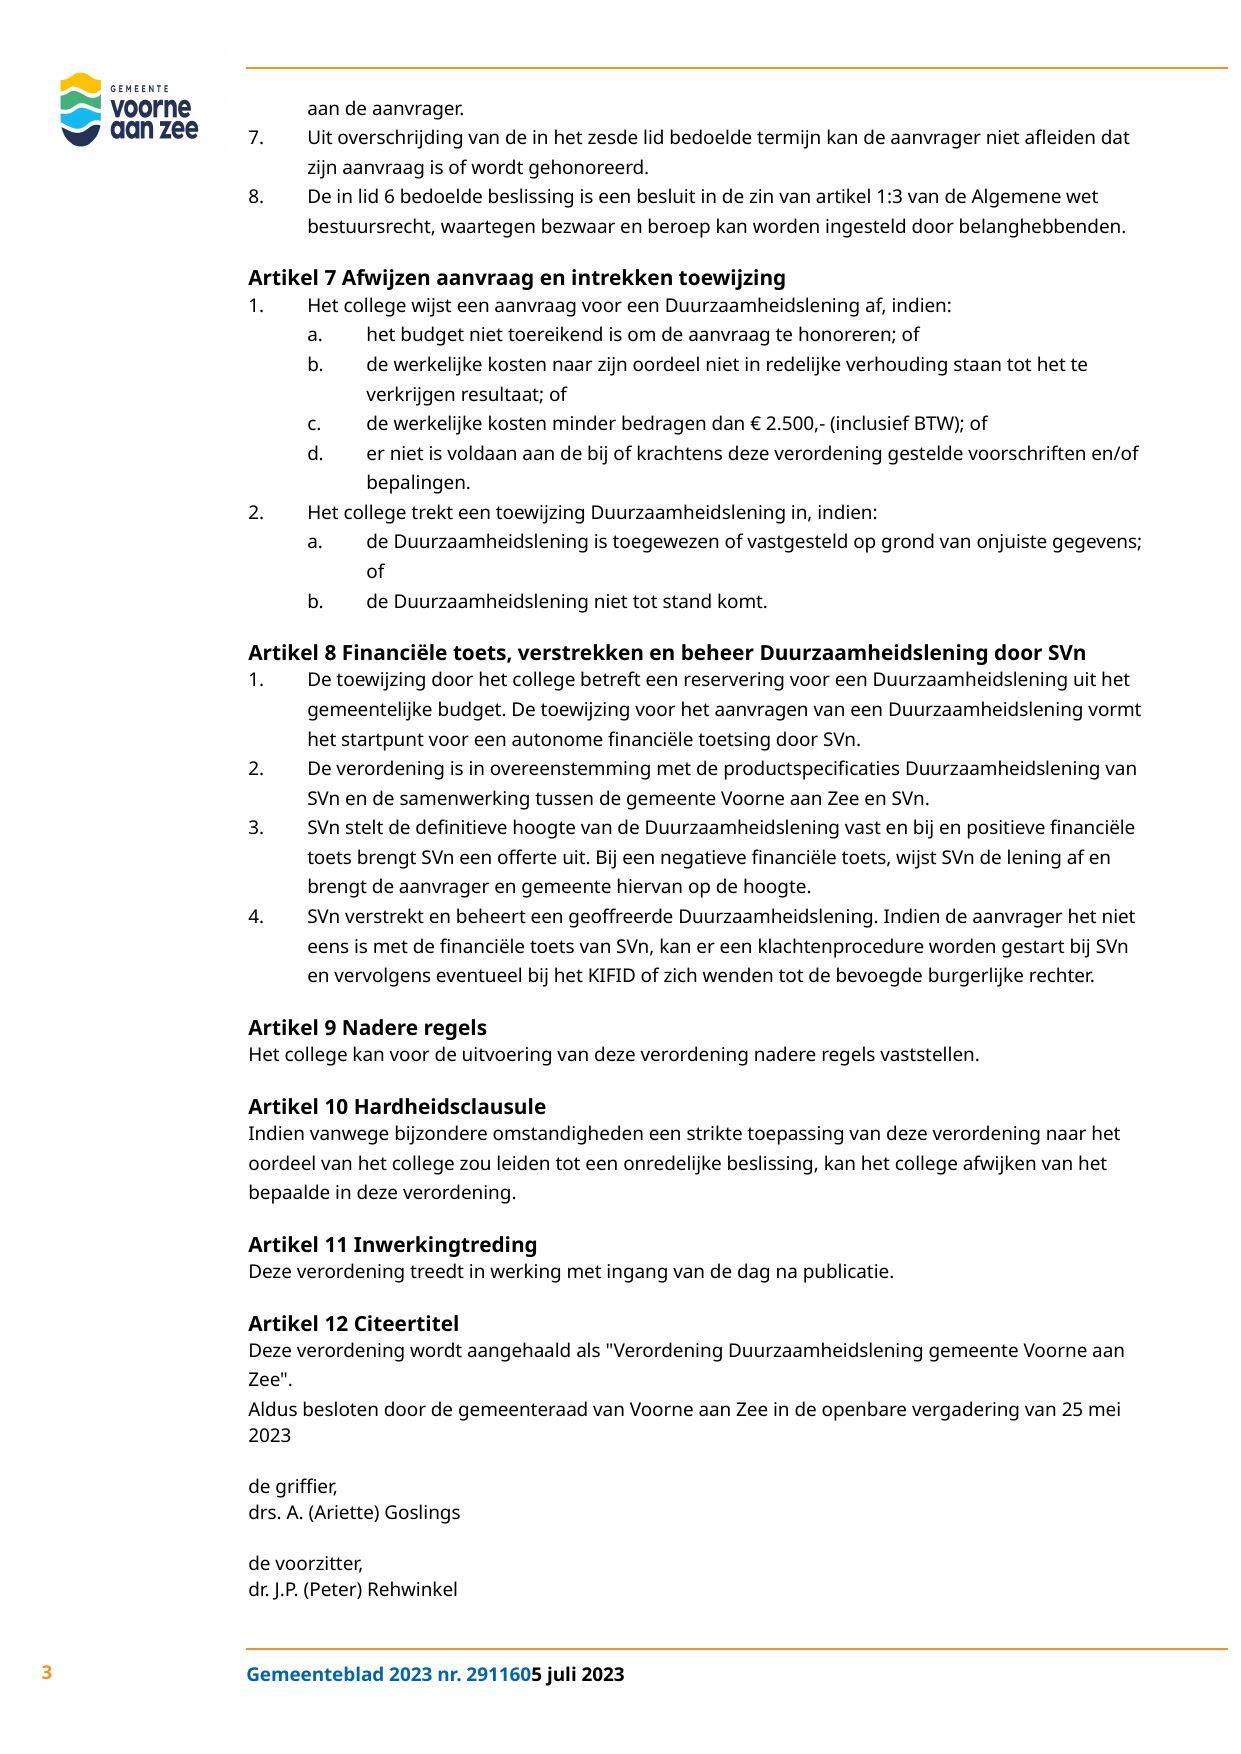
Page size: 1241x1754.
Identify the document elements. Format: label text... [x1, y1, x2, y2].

list Het college trekt een toewijzing Duurzaamheidslening in, indien: [248, 499, 1152, 525]
list aan de aanvrager. [248, 95, 1152, 121]
text dr. J.P. (Peter) Rehwinkel [248, 1576, 1152, 1602]
text Indien vanwege bijzondere omstandigheden een strikte toepassing van deze verordening naar het oordeel van het college zou leiden tot een onredelijke beslissing, kan het college afwijken van het bepaalde in deze verordening. [248, 1120, 1152, 1205]
list Het college wijst een aanvraag voor een Duurzaamheidslening af, indien: [248, 292, 1152, 318]
text Deze verordening treedt in werking met ingang van de dag na publicatie. [248, 1258, 1152, 1284]
text Aldus besloten door de gemeenteraad van Voorne aan Zee in de openbare vergadering van 25 mei 2023 [248, 1396, 1152, 1448]
list de werkelijke kosten minder bedragen dan € 2.500,- (inclusief BTW); of [307, 410, 1152, 436]
text Artikel 8 Financiële toets, verstrekken en beheer Duurzaamheidslening door SVn [248, 638, 1152, 667]
text Artikel 10 Hardheidsclausule [248, 1092, 1152, 1120]
text Artikel 12 Citeertitel [248, 1309, 1152, 1337]
picture [41, 47, 231, 172]
text Artikel 9 Nadere regels [248, 1013, 1152, 1041]
list de Duurzaamheidslening niet tot stand komt. [307, 588, 1152, 613]
list het budget niet toereikend is om de aanvraag te honoreren; of [307, 322, 1152, 347]
text de griffier, [248, 1473, 1152, 1499]
list De in lid 6 bedoelde beslissing is een besluit in de zin van artikel 1:3 van de Algemene wet bestuursrecht, waartegen bezwaar en beroep kan worden ingesteld door belanghebbenden. [248, 183, 1152, 239]
list de Duurzaamheidslening is toegewezen of vastgesteld op grond van onjuiste gegevens; of [307, 529, 1152, 584]
text de voorzitter, [248, 1551, 1152, 1576]
text drs. A. (Ariette) Goslings [248, 1499, 1152, 1525]
text Artikel 7 Afwijzen aanvraag en intrekken toewijzing [248, 263, 1152, 292]
text Artikel 11 Inwerkingtreding [248, 1230, 1152, 1258]
list SVn verstrekt en beheert een geoffreerde Duurzaamheidslening. Indien de aanvrager het niet eens is met de financiële toets van SVn, kan er een klachtenprocedure worden gestart bij SVn en vervolgens eventueel bij het KIFID of zich wenden tot de bevoegde burgerlijke rechter. [248, 903, 1152, 988]
list De toewijzing door het college betreft een reservering voor een Duurzaamheidslening uit het gemeentelijke budget. De toewijzing voor het aanvragen van een Duurzaamheidslening vormt het startpunt voor een autonome financiële toetsing door SVn. [248, 667, 1152, 752]
text Deze verordening wordt aangehaald als "Verordening Duurzaamheidslening gemeente Voorne aan Zee". [248, 1337, 1152, 1392]
list Uit overschrijding van de in het zesde lid bedoelde termijn kan de aanvrager niet afleiden dat zijn aanvraag is of wordt gehonoreerd. [248, 124, 1152, 180]
list er niet is voldaan aan de bij of krachtens deze verordening gestelde voorschriften en/of bepalingen. [307, 440, 1152, 495]
list SVn stelt de definitieve hoogte van de Duurzaamheidslening vast en bij en positieve financiële toets brengt SVn een offerte uit. Bij een negatieve financiële toets, wijst SVn de lening af en brengt de aanvrager en gemeente hiervan op de hoogte. [248, 814, 1152, 899]
text Het college kan voor de uitvoering van deze verordening nadere regels vaststellen. [248, 1041, 1152, 1067]
list de werkelijke kosten naar zijn oordeel niet in redelijke verhouding staan tot het te verkrijgen resultaat; of [307, 351, 1152, 406]
list De verordening is in overeenstemming met de productspecificaties Duurzaamheidslening van SVn en de samenwerking tussen de gemeente Voorne aan Zee en SVn. [248, 755, 1152, 811]
